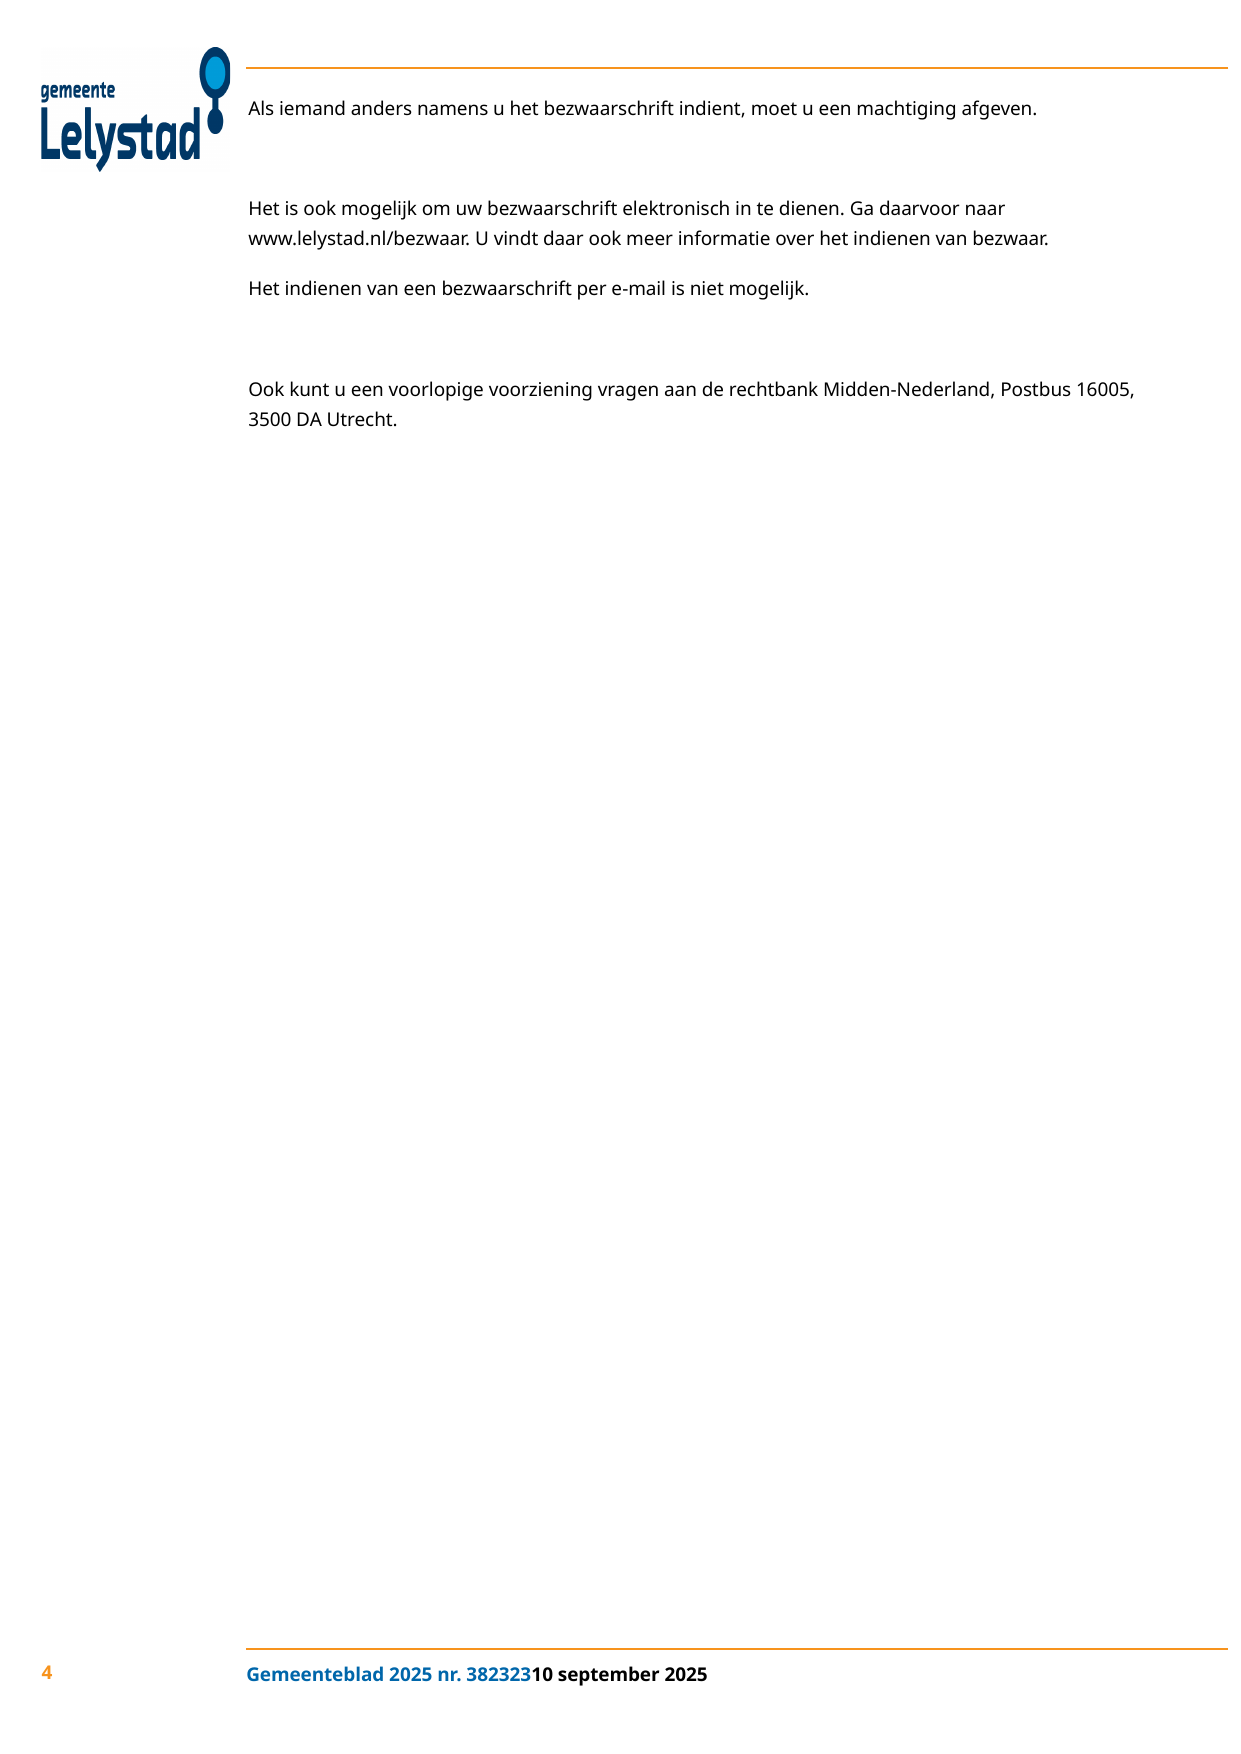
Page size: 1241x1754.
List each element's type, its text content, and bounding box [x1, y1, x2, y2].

text Het indienen van een bezwaarschrift per e-mail is niet mogelijk. [248, 276, 1152, 301]
text Het is ook mogelijk om uw bezwaarschrift elektronisch in te dienen. Ga daarvoor naar www.lelystad.nl/bezwaar. U vindt daar ook meer informatie over het indienen van bezwaar. [248, 196, 1152, 251]
picture [41, 47, 231, 172]
text Als iemand anders namens u het bezwaarschrift indient, moet u een machtiging afgeven. [248, 95, 1152, 121]
text Ook kunt u een voorlopige voorziening vragen aan de rechtbank Midden-Nederland, Postbus 16005, 3500 DA Utrecht. [248, 376, 1152, 432]
